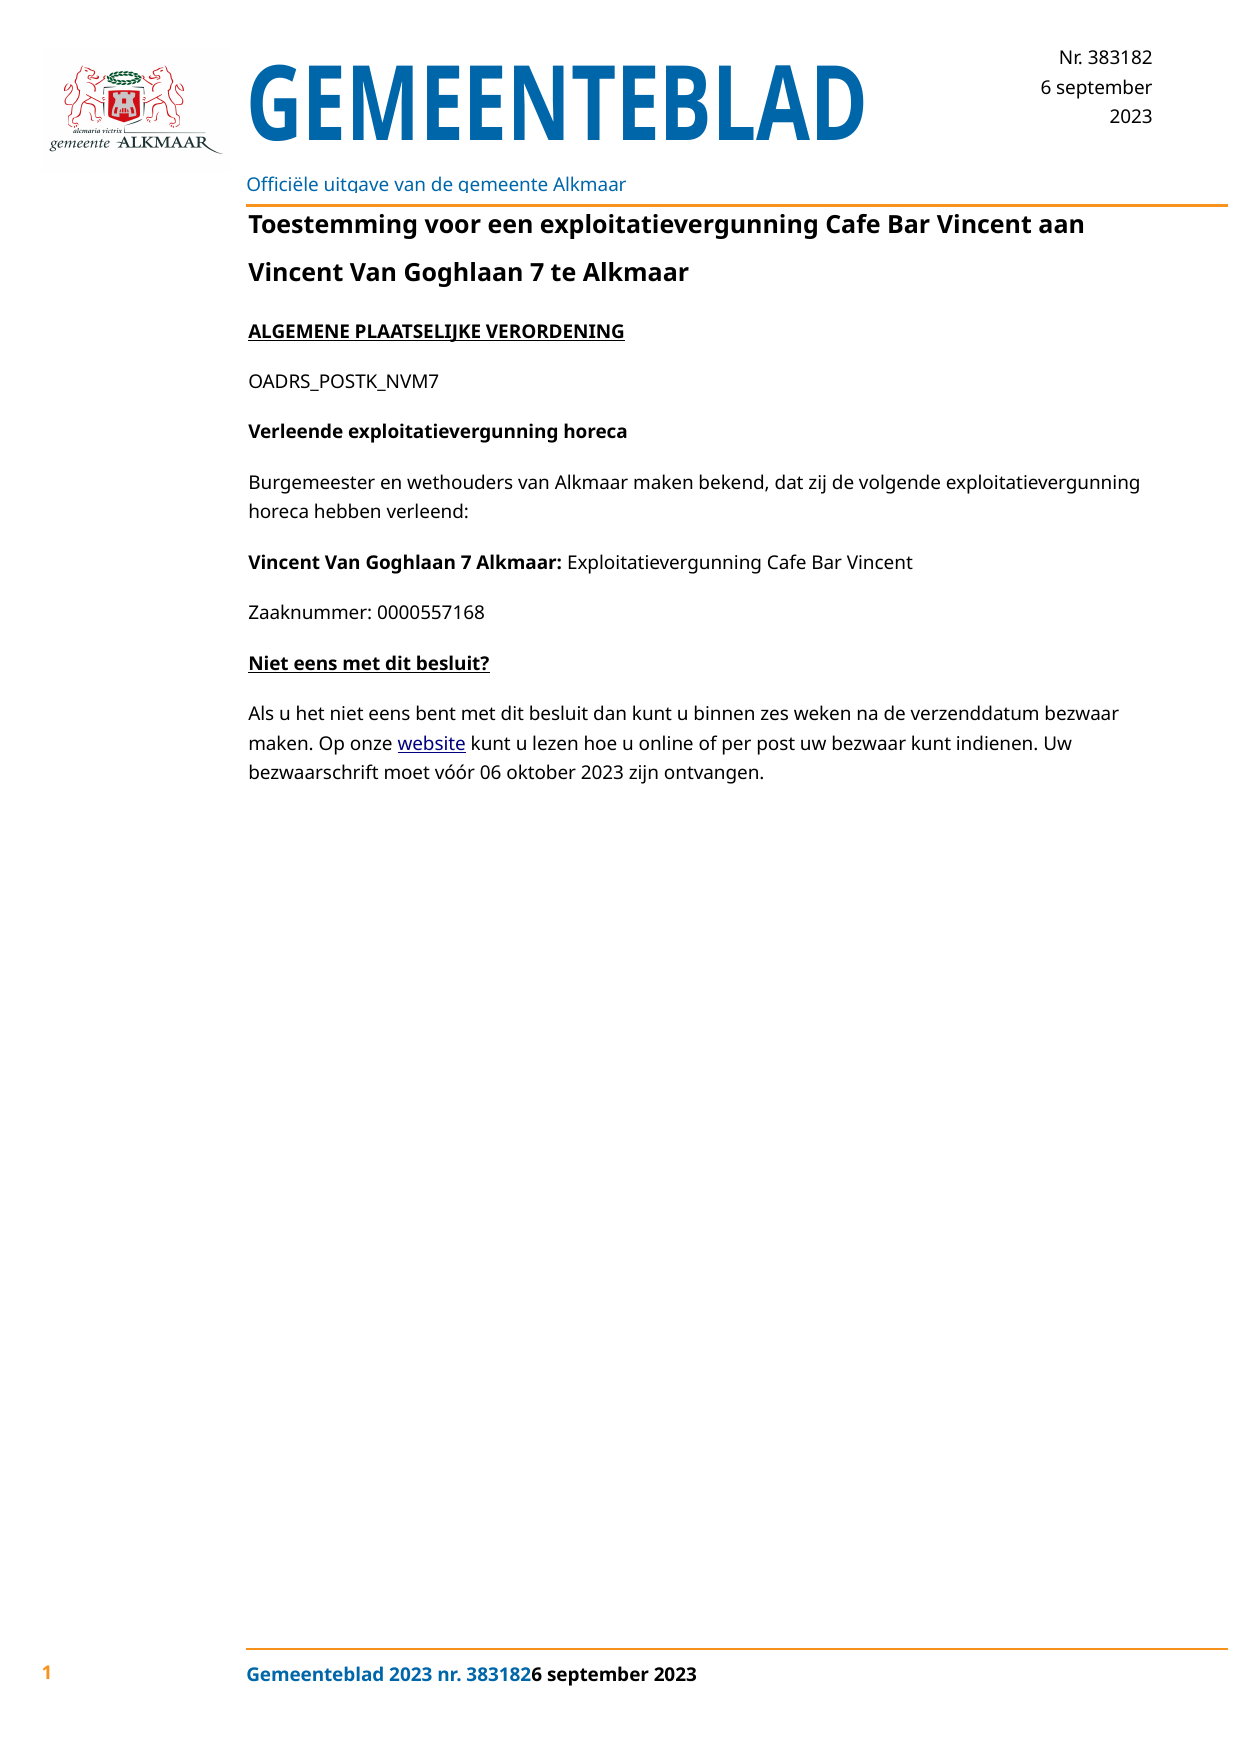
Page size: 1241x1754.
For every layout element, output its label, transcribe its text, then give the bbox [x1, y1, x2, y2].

text Als u het niet eens bent met dit besluit dan kunt u binnen zes weken na de verzenddatum bezwaar maken. Op onze website kunt u lezen hoe u online of per post uw bezwaar kunt indienen. Uw bezwaarschrift moet vóór 06 oktober 2023 zijn ontvangen. [248, 700, 1152, 785]
text Zaaknummer: 0000557168 [248, 599, 1152, 625]
text OADRS_POSTK_NVM7 [248, 368, 1152, 394]
text Vincent Van Goghlaan 7 Alkmaar: Exploitatievergunning Cafe Bar Vincent [248, 549, 1152, 575]
text Verleende exploitatievergunning horeca [248, 419, 1152, 444]
text ALGEMENE PLAATSELIJKE VERORDENING [248, 318, 1152, 344]
text Toestemming voor een exploitatievergunning Cafe Bar Vincent aan Vincent Van Goghlaan 7 te Alkmaar [248, 207, 1152, 288]
picture [41, 47, 231, 172]
text Niet eens met dit besluit? [248, 650, 1152, 676]
text Burgemeester en wethouders van Alkmaar maken bekend, dat zij de volgende exploitatievergunning horeca hebben verleend: [248, 469, 1152, 524]
